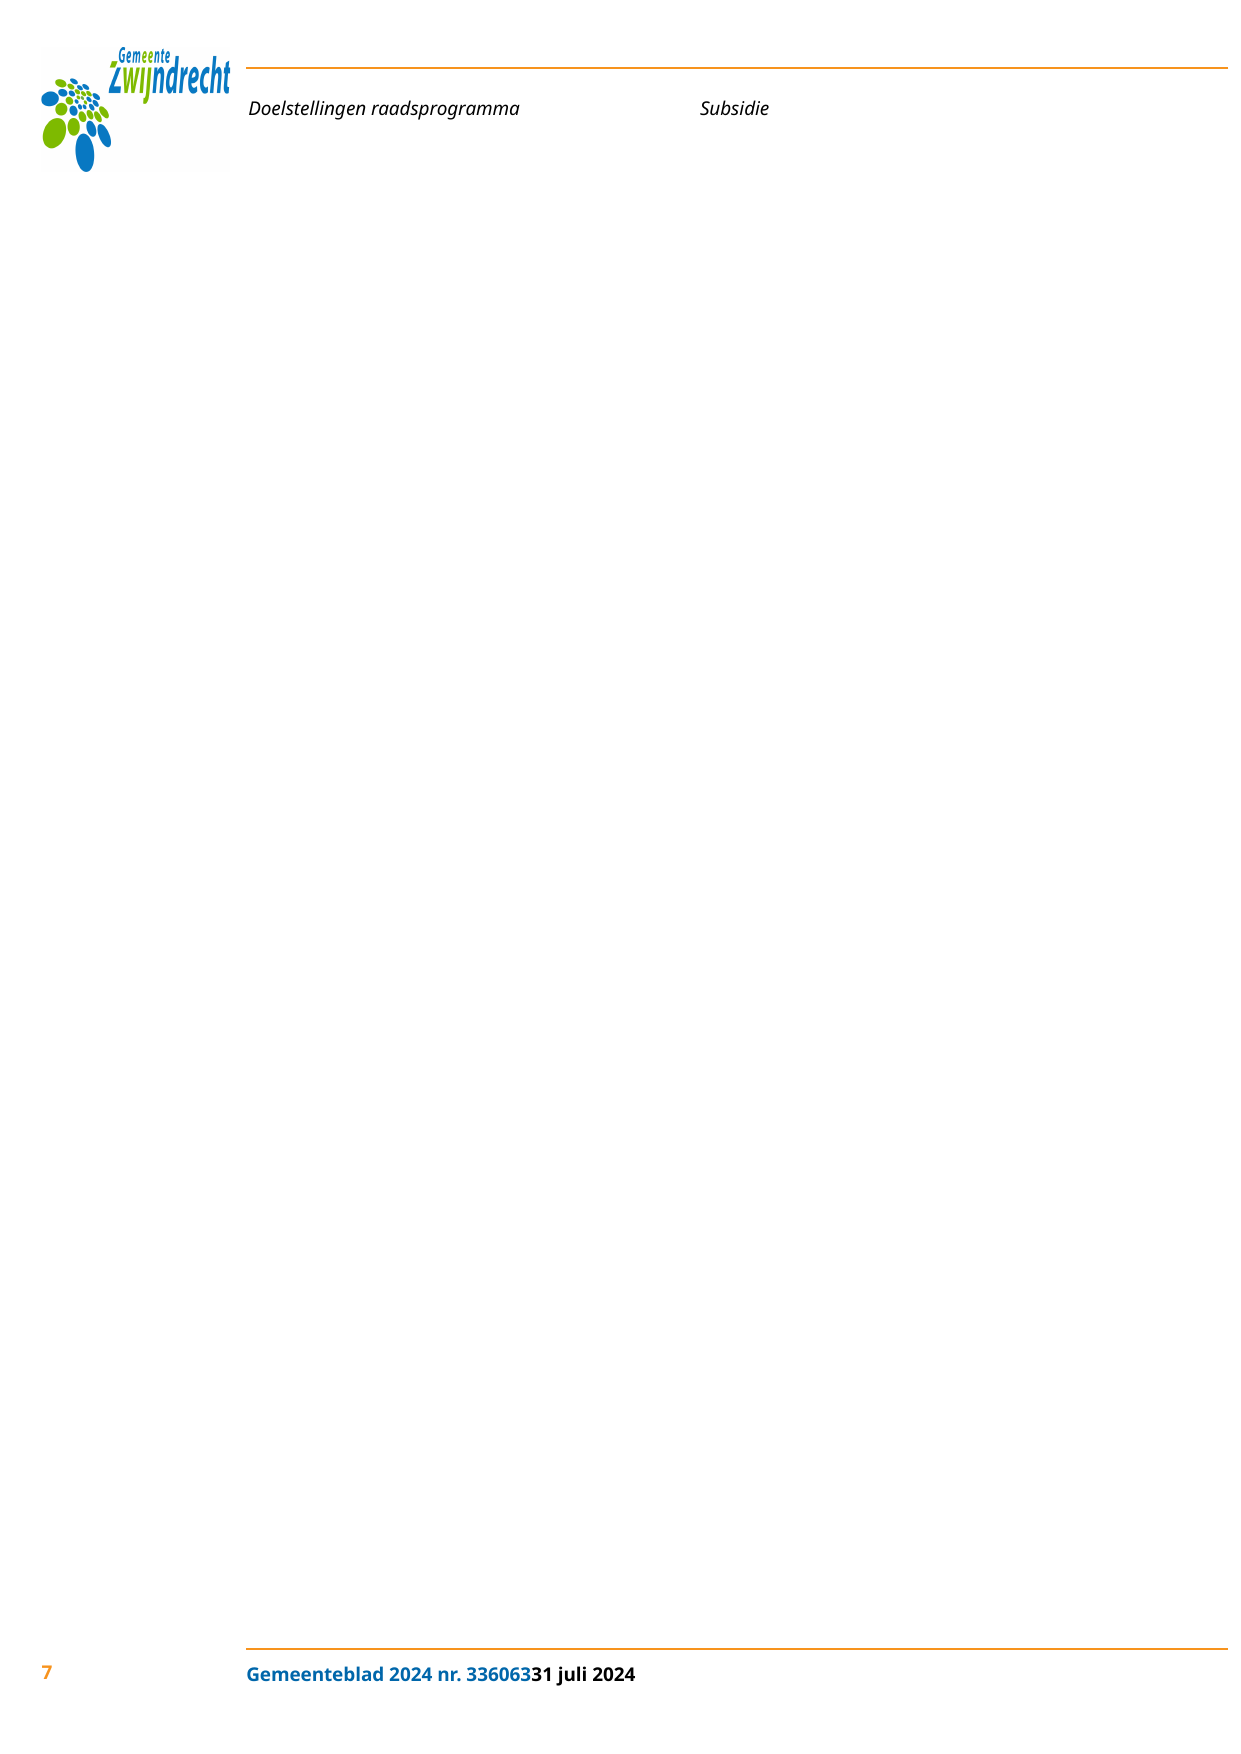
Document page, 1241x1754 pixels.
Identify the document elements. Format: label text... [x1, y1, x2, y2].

table_cell Subsidie [700, 95, 1152, 121]
picture [41, 47, 231, 172]
table_cell Doelstellingen raadsprogramma [248, 95, 700, 121]
